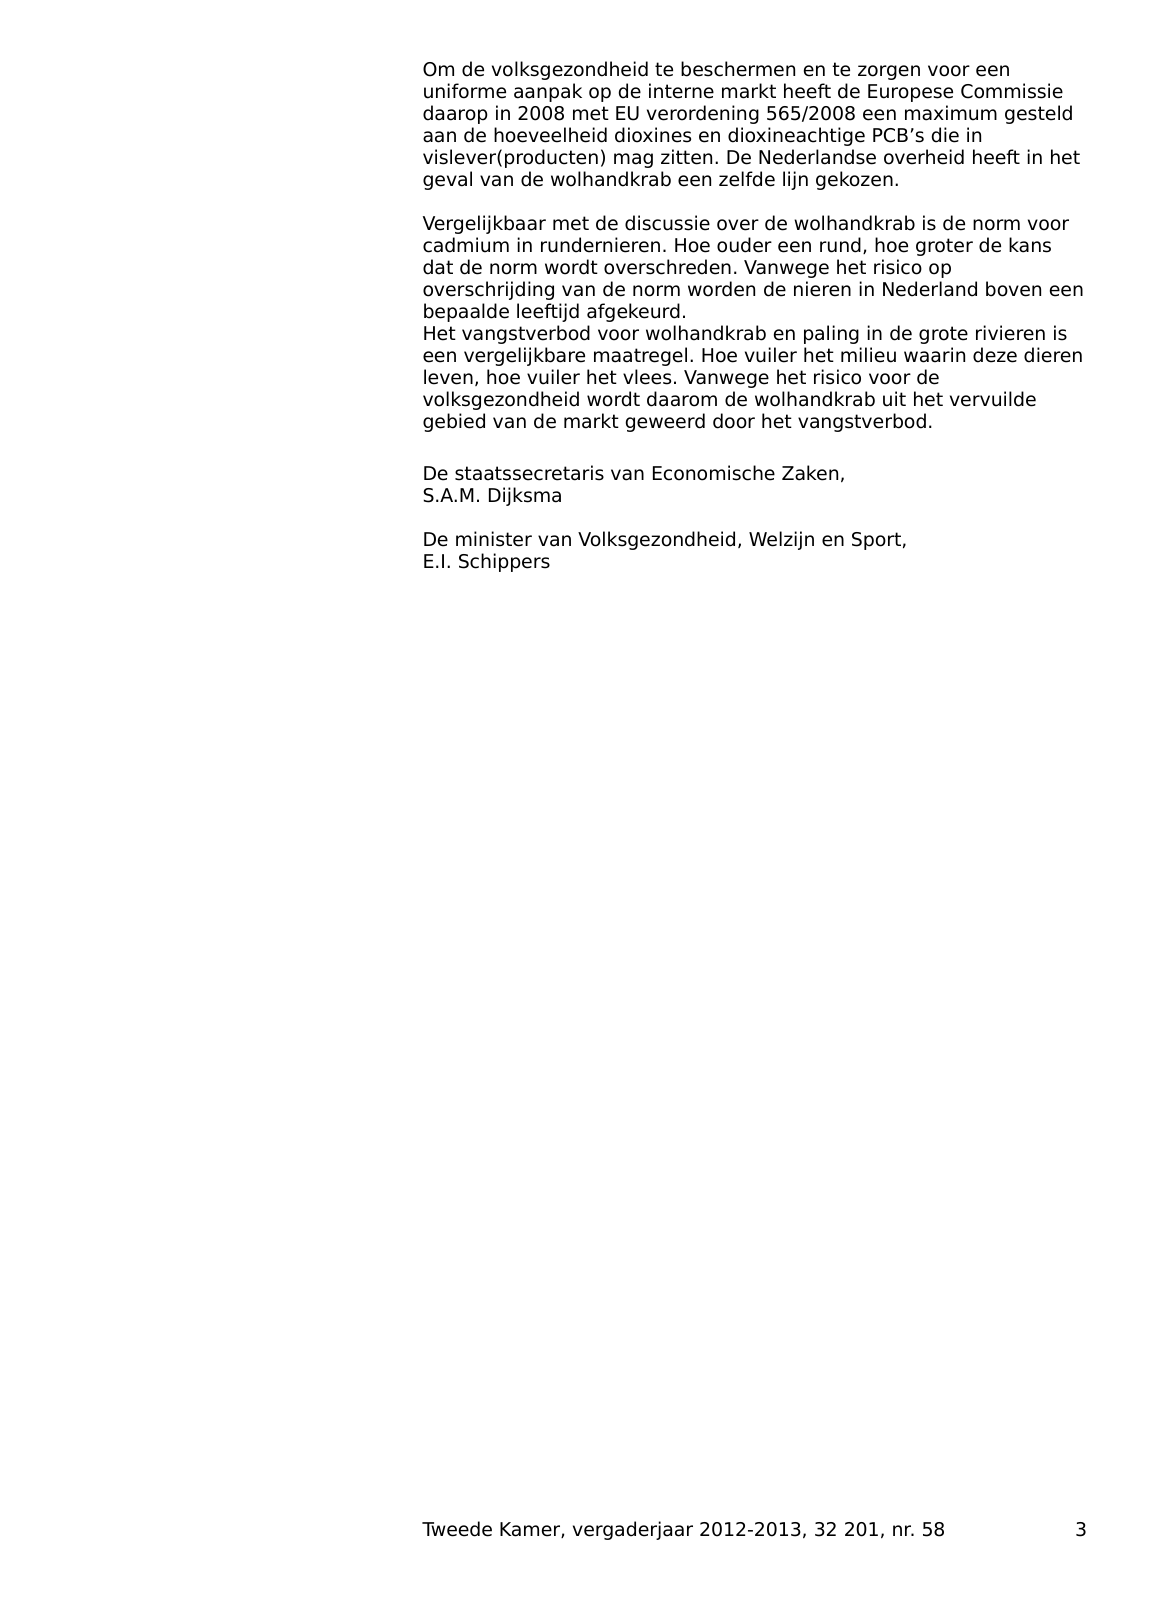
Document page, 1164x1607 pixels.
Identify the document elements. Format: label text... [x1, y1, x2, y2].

text Om de volksgezondheid te beschermen en te zorgen voor een uniforme aanpak op de interne markt heeft de Europese Commissie daarop in 2008 met EU verordening 565/2008 een maximum gesteld aan de hoeveelheid dioxines en dioxineachtige PCB’s die in vislever(producten) mag zitten. De Nederlandse overheid heeft in het geval van de wolhandkrab een zelfde lijn gekozen. [422, 59, 1087, 191]
text Vergelijkbaar met de discussie over de wolhandkrab is de norm voor cadmium in rundernieren. Hoe ouder een rund, hoe groter de kans dat de norm wordt overschreden. Vanwege het risico op overschrijding van de norm worden de nieren in Nederland boven een bepaalde leeftijd afgekeurd. [422, 213, 1087, 323]
text De minister van Volksgezondheid, Welzijn en Sport, E.I. Schippers [422, 529, 1087, 573]
text De staatssecretaris van Economische Zaken, S.A.M. Dijksma [422, 463, 1087, 507]
text Het vangstverbod voor wolhandkrab en paling in de grote rivieren is een vergelijkbare maatregel. Hoe vuiler het milieu waarin deze dieren leven, hoe vuiler het vlees. Vanwege het risico voor de volksgezondheid wordt daarom de wolhandkrab uit het vervuilde gebied van de markt geweerd door het vangstverbod. [422, 323, 1087, 433]
